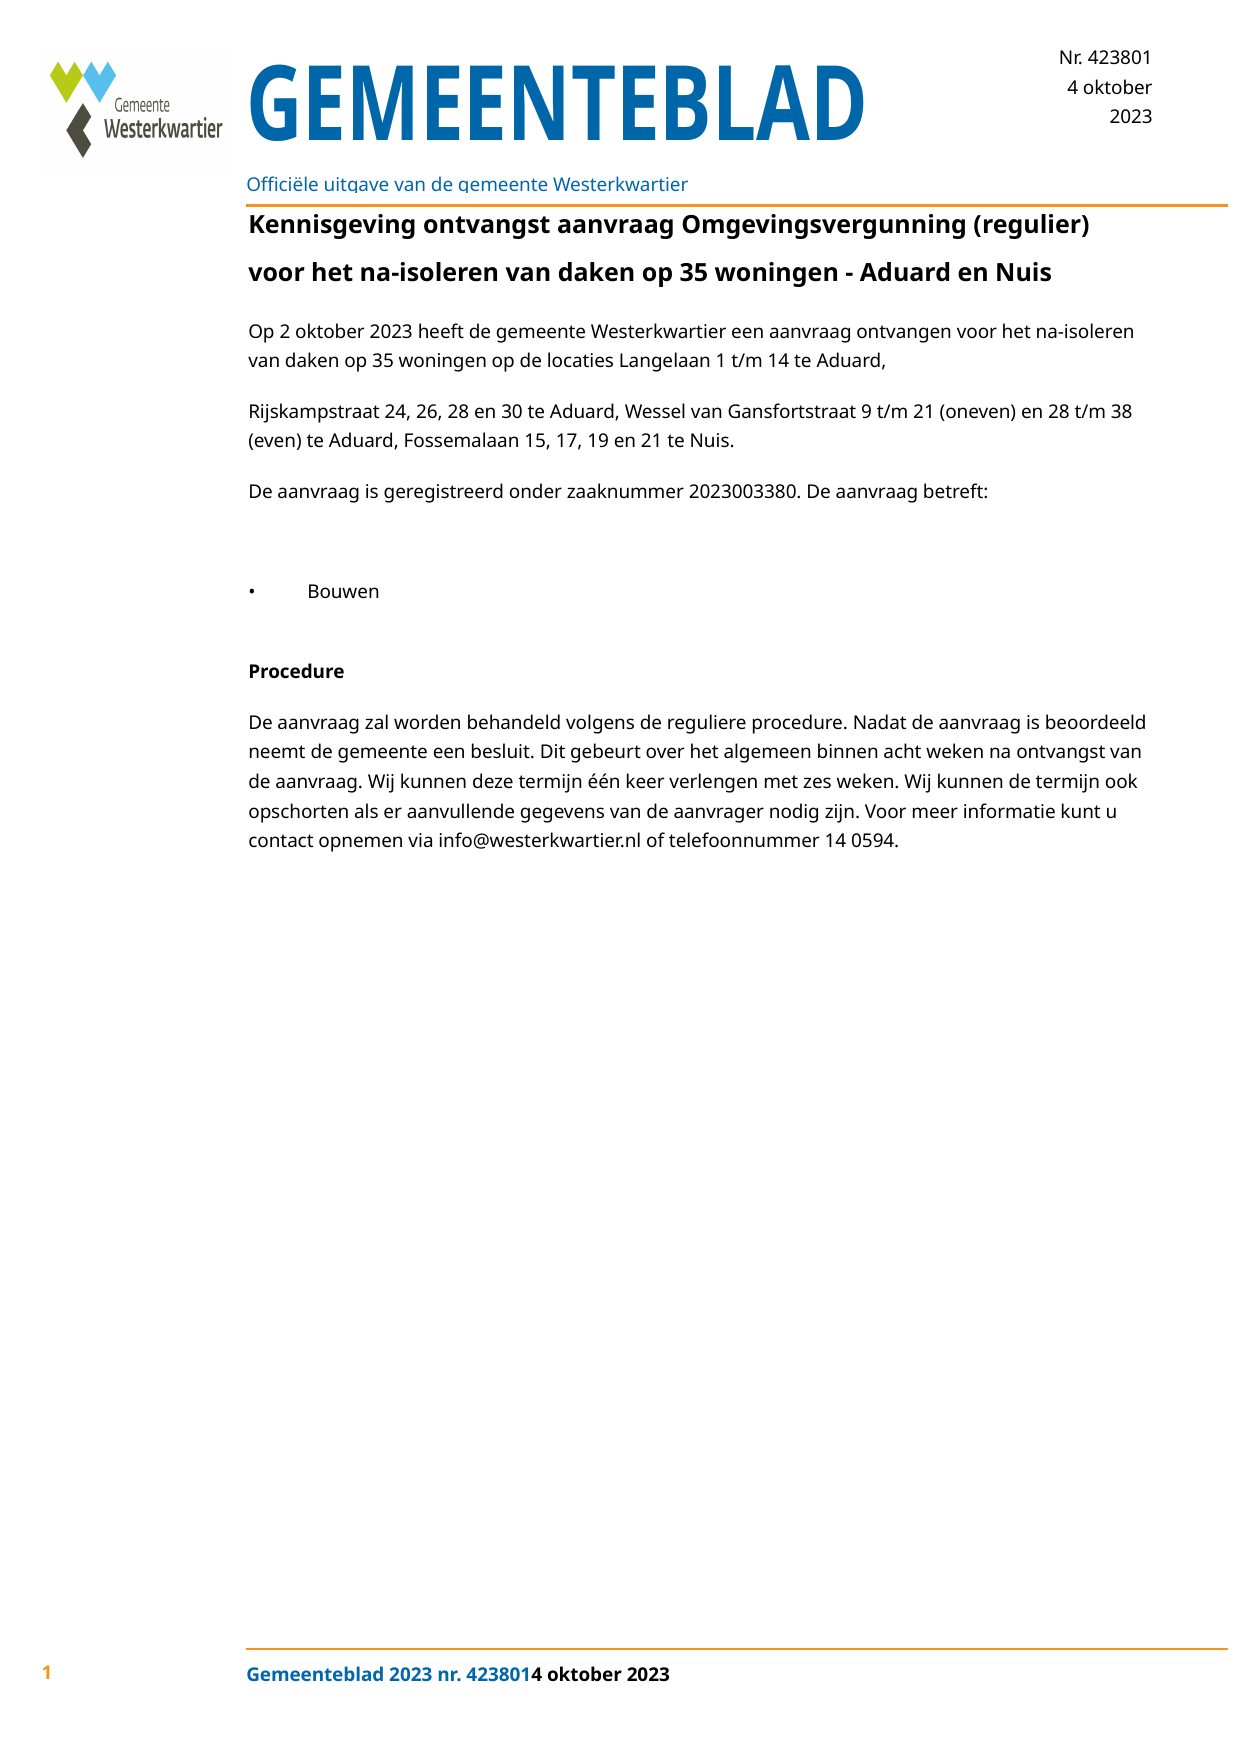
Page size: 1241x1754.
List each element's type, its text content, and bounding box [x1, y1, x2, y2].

list Bouwen [248, 579, 1152, 604]
text De aanvraag zal worden behandeld volgens de reguliere procedure. Nadat de aanvraag is beoordeeld neemt de gemeente een besluit. Dit gebeurt over het algemeen binnen acht weken na ontvangst van de aanvraag. Wij kunnen deze termijn één keer verlengen met zes weken. Wij kunnen de termijn ook opschorten als er aanvullende gegevens van de aanvrager nodig zijn. Voor meer informatie kunt u contact opnemen via info@westerkwartier.nl of telefoonnummer 14 0594. [248, 709, 1152, 853]
text De aanvraag is geregistreerd onder zaaknummer 2023003380. De aanvraag betreft: [248, 478, 1152, 504]
text Kennisgeving ontvangst aanvraag Omgevingsvergunning (regulier) voor het na-isoleren van daken op 35 woningen - Aduard en Nuis [248, 207, 1152, 288]
text Rijskampstraat 24, 26, 28 en 30 te Aduard, Wessel van Gansfortstraat 9 t/m 21 (oneven) en 28 t/m 38 (even) te Aduard, Fossemalaan 15, 17, 19 en 21 te Nuis. [248, 398, 1152, 453]
text Procedure [248, 659, 1152, 684]
text Op 2 oktober 2023 heeft de gemeente Westerkwartier een aanvraag ontvangen voor het na-isoleren van daken op 35 woningen op de locaties Langelaan 1 t/m 14 te Aduard, [248, 318, 1152, 373]
picture [41, 47, 231, 172]
